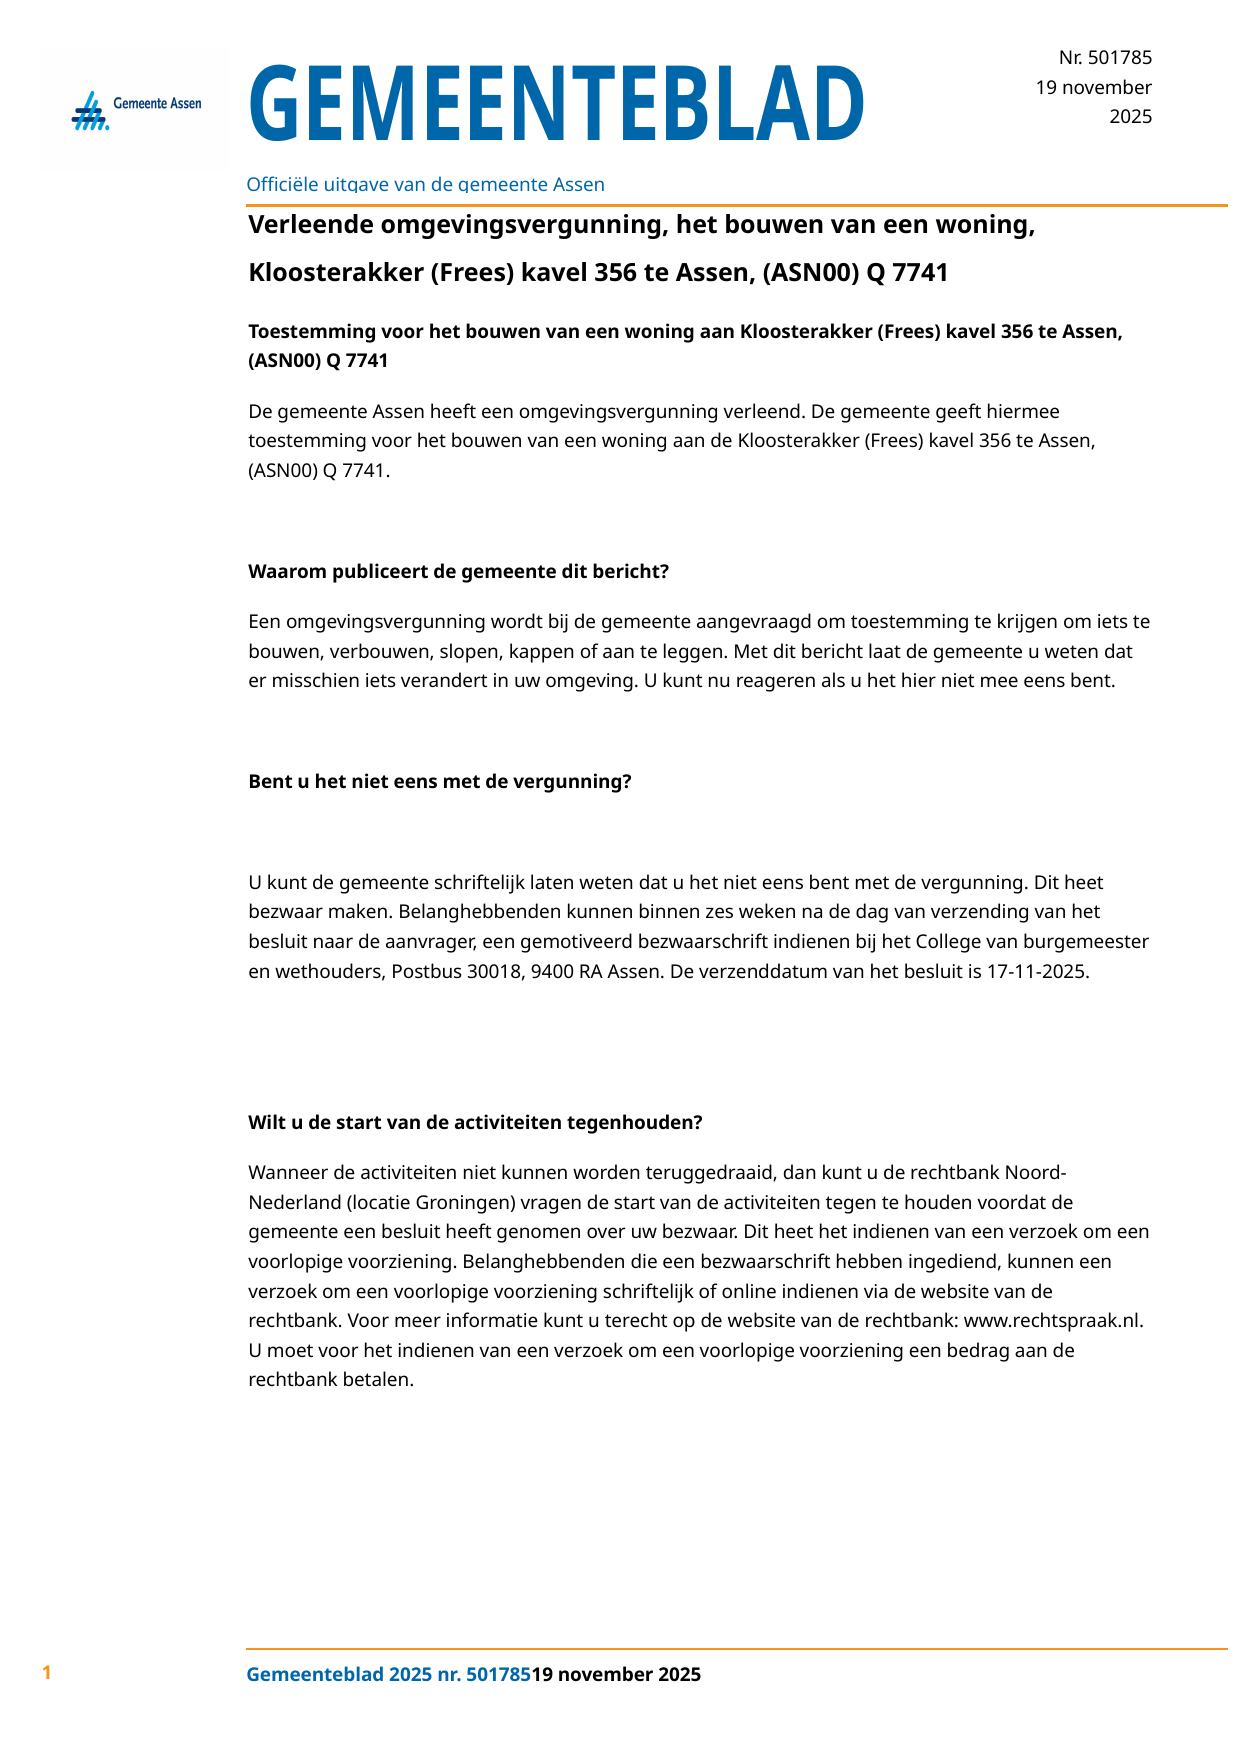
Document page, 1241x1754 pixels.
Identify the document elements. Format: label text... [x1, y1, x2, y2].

text Wanneer de activiteiten niet kunnen worden teruggedraaid, dan kunt u de rechtbank Noord-Nederland (locatie Groningen) vragen de start van de activiteiten tegen te houden voordat de gemeente een besluit heeft genomen over uw bezwaar. Dit heet het indienen van een verzoek om een voorlopige voorziening. Belanghebbenden die een bezwaarschrift hebben ingediend, kunnen een verzoek om een voorlopige voorziening schriftelijk of online indienen via de website van de rechtbank. Voor meer informatie kunt u terecht op de website van de rechtbank: www.rechtspraak.nl. U moet voor het indienen van een verzoek om een voorlopige voorziening een bedrag aan de rechtbank betalen. [248, 1159, 1152, 1392]
text Verleende omgevingsvergunning, het bouwen van een woning, Kloosterakker (Frees) kavel 356 te Assen, (ASN00) Q 7741 [248, 207, 1152, 288]
picture [41, 47, 231, 172]
text Wilt u de start van de activiteiten tegenhouden? [248, 1109, 1152, 1135]
text U kunt de gemeente schriftelijk laten weten dat u het niet eens bent met de vergunning. Dit heet bezwaar maken. Belanghebbenden kunnen binnen zes weken na de dag van verzending van het besluit naar de aanvrager, een gemotiveerd bezwaarschrift indienen bij het College van burgemeester en wethouders, Postbus 30018, 9400 RA Assen. De verzenddatum van het besluit is 17-11-2025. [248, 869, 1152, 984]
text Waarom publiceert de gemeente dit bericht? [248, 558, 1152, 584]
text Bent u het niet eens met de vergunning? [248, 768, 1152, 794]
text De gemeente Assen heeft een omgevingsvergunning verleend. De gemeente geeft hiermee toestemming voor het bouwen van een woning aan de Kloosterakker (Frees) kavel 356 te Assen, (ASN00) Q 7741. [248, 398, 1152, 483]
text Toestemming voor het bouwen van een woning aan Kloosterakker (Frees) kavel 356 te Assen, (ASN00) Q 7741 [248, 318, 1152, 373]
text Een omgevingsvergunning wordt bij de gemeente aangevraagd om toestemming te krijgen om iets te bouwen, verbouwen, slopen, kappen of aan te leggen. Met dit bericht laat de gemeente u weten dat er misschien iets verandert in uw omgeving. U kunt nu reageren als u het hier niet mee eens bent. [248, 608, 1152, 693]
